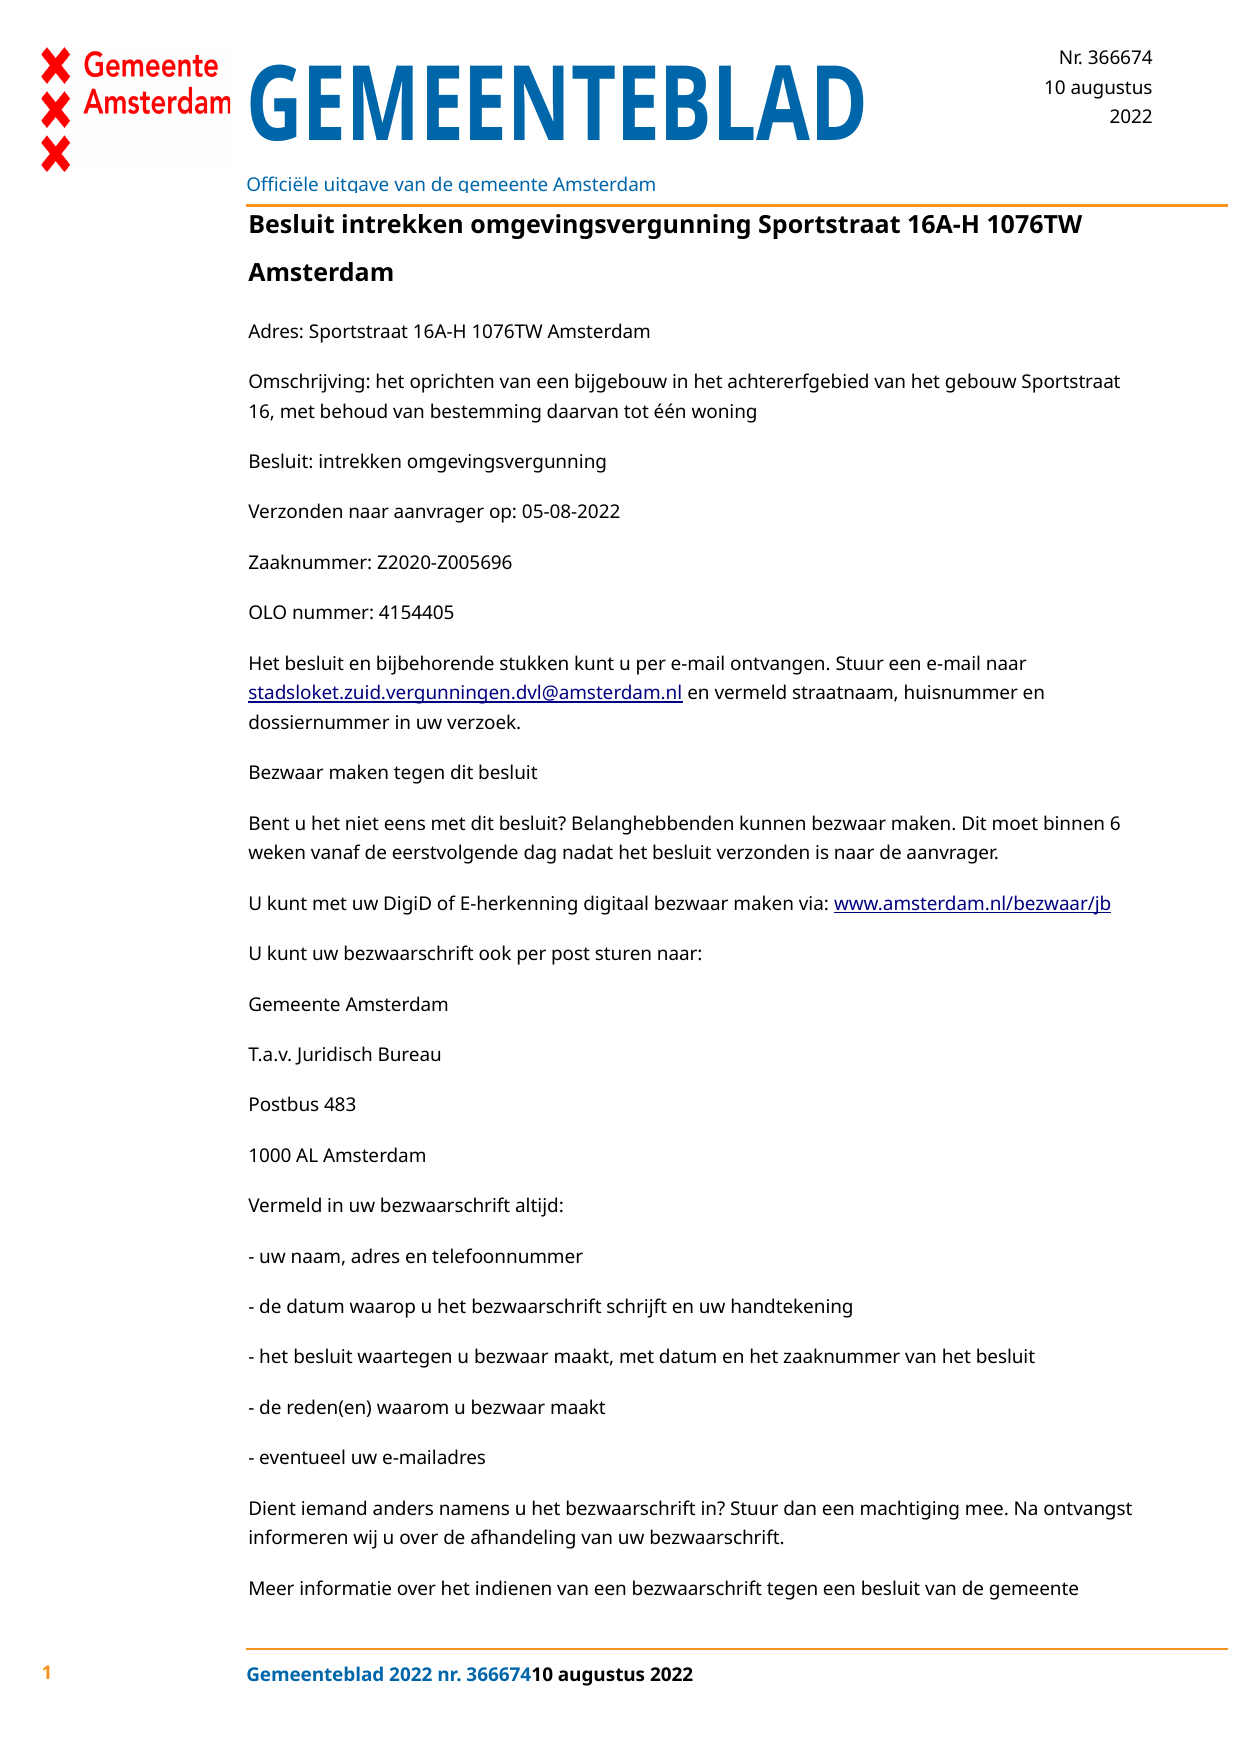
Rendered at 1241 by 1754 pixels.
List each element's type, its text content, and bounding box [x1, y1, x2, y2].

text - eventueel uw e-mailadres [248, 1444, 1152, 1470]
text T.a.v. Juridisch Bureau [248, 1041, 1152, 1067]
text Bent u het niet eens met dit besluit? Belanghebbenden kunnen bezwaar maken. Dit moet binnen 6 weken vanaf de eerstvolgende dag nadat het besluit verzonden is naar de aanvrager. [248, 810, 1152, 865]
text Besluit: intrekken omgevingsvergunning [248, 448, 1152, 474]
text U kunt met uw DigiD of E-herkenning digitaal bezwaar maken via: www.amsterdam.nl/bezwaar/jb [248, 890, 1152, 916]
text U kunt uw bezwaarschrift ook per post sturen naar: [248, 940, 1152, 966]
text - uw naam, adres en telefoonnummer [248, 1243, 1152, 1269]
text Meer informatie over het indienen van een bezwaarschrift tegen een besluit van de gemeente [248, 1575, 1152, 1601]
text Het besluit en bijbehorende stukken kunt u per e-mail ontvangen. Stuur een e-mail naar stadsloket.zuid.vergunningen.dvl@amsterdam.nl en vermeld straatnaam, huisnummer en dossiernummer in uw verzoek. [248, 650, 1152, 735]
text Gemeente Amsterdam [248, 991, 1152, 1017]
text - het besluit waartegen u bezwaar maakt, met datum en het zaaknummer van het besluit [248, 1344, 1152, 1369]
text Zaaknummer: Z2020-Z005696 [248, 549, 1152, 575]
text OLO nummer: 4154405 [248, 599, 1152, 625]
picture [41, 47, 231, 172]
text - de reden(en) waarom u bezwaar maakt [248, 1394, 1152, 1420]
text Omschrijving: het oprichten van een bijgebouw in het achtererfgebied van het gebouw Sportstraat 16, met behoud van bestemming daarvan tot één woning [248, 368, 1152, 424]
text Vermeld in uw bezwaarschrift altijd: [248, 1192, 1152, 1218]
text Besluit intrekken omgevingsvergunning Sportstraat 16A-H 1076TW Amsterdam [248, 207, 1152, 288]
text Adres: Sportstraat 16A-H 1076TW Amsterdam [248, 318, 1152, 344]
text Verzonden naar aanvrager op: 05-08-2022 [248, 499, 1152, 524]
text Bezwaar maken tegen dit besluit [248, 759, 1152, 785]
text Dient iemand anders namens u het bezwaarschrift in? Stuur dan een machtiging mee. Na ontvangst informeren wij u over de afhandeling van uw bezwaarschrift. [248, 1495, 1152, 1550]
text - de datum waarop u het bezwaarschrift schrijft en uw handtekening [248, 1293, 1152, 1319]
text Postbus 483 [248, 1092, 1152, 1117]
text 1000 AL Amsterdam [248, 1142, 1152, 1168]
